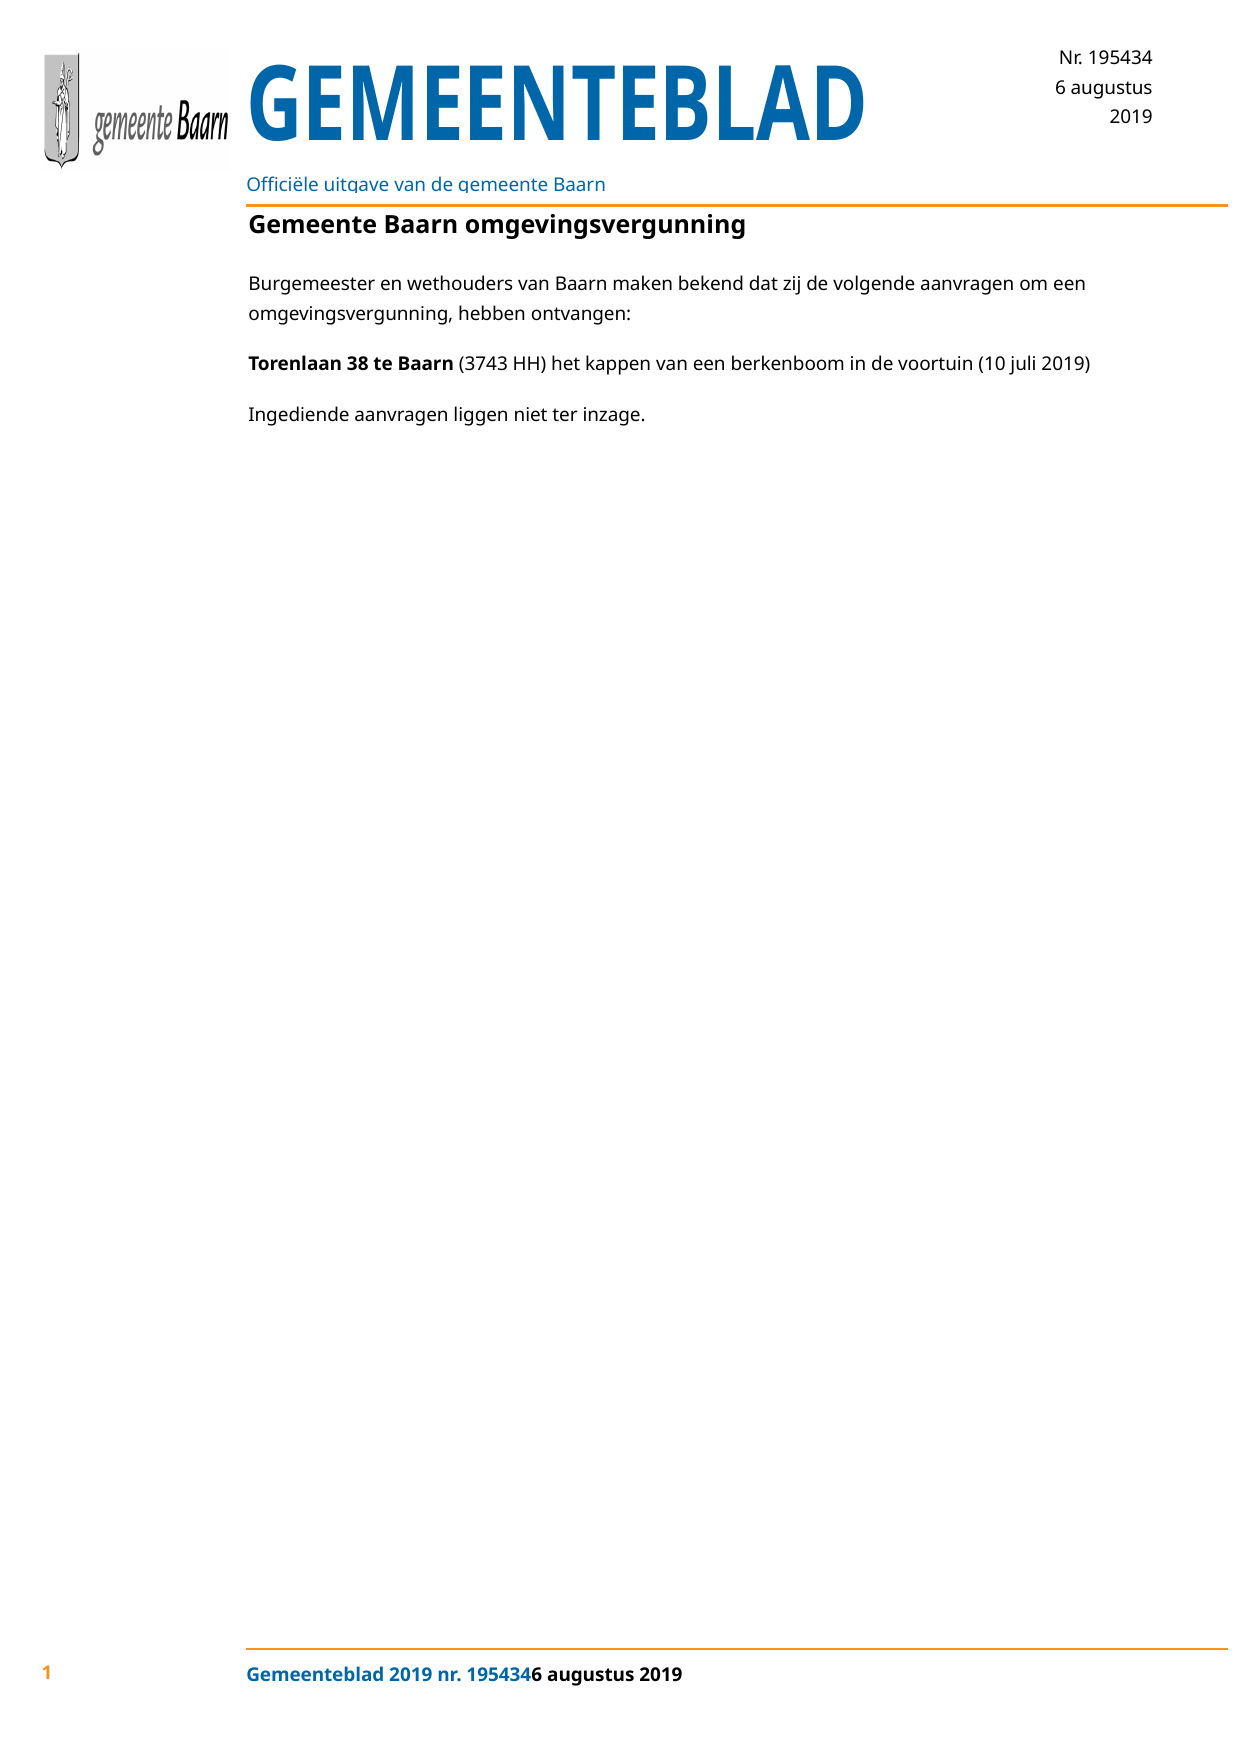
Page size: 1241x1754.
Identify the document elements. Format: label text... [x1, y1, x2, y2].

text Ingediende aanvragen liggen niet ter inzage. [248, 401, 1152, 426]
text Burgemeester en wethouders van Baarn maken bekend dat zij de volgende aanvragen om een omgevingsvergunning, hebben ontvangen: [248, 270, 1152, 326]
text Torenlaan 38 te Baarn (3743 HH) het kappen van een berkenboom in de voortuin (10 juli 2019) [248, 350, 1152, 376]
text Gemeente Baarn omgevingsvergunning [248, 207, 1152, 241]
picture [41, 47, 231, 172]
